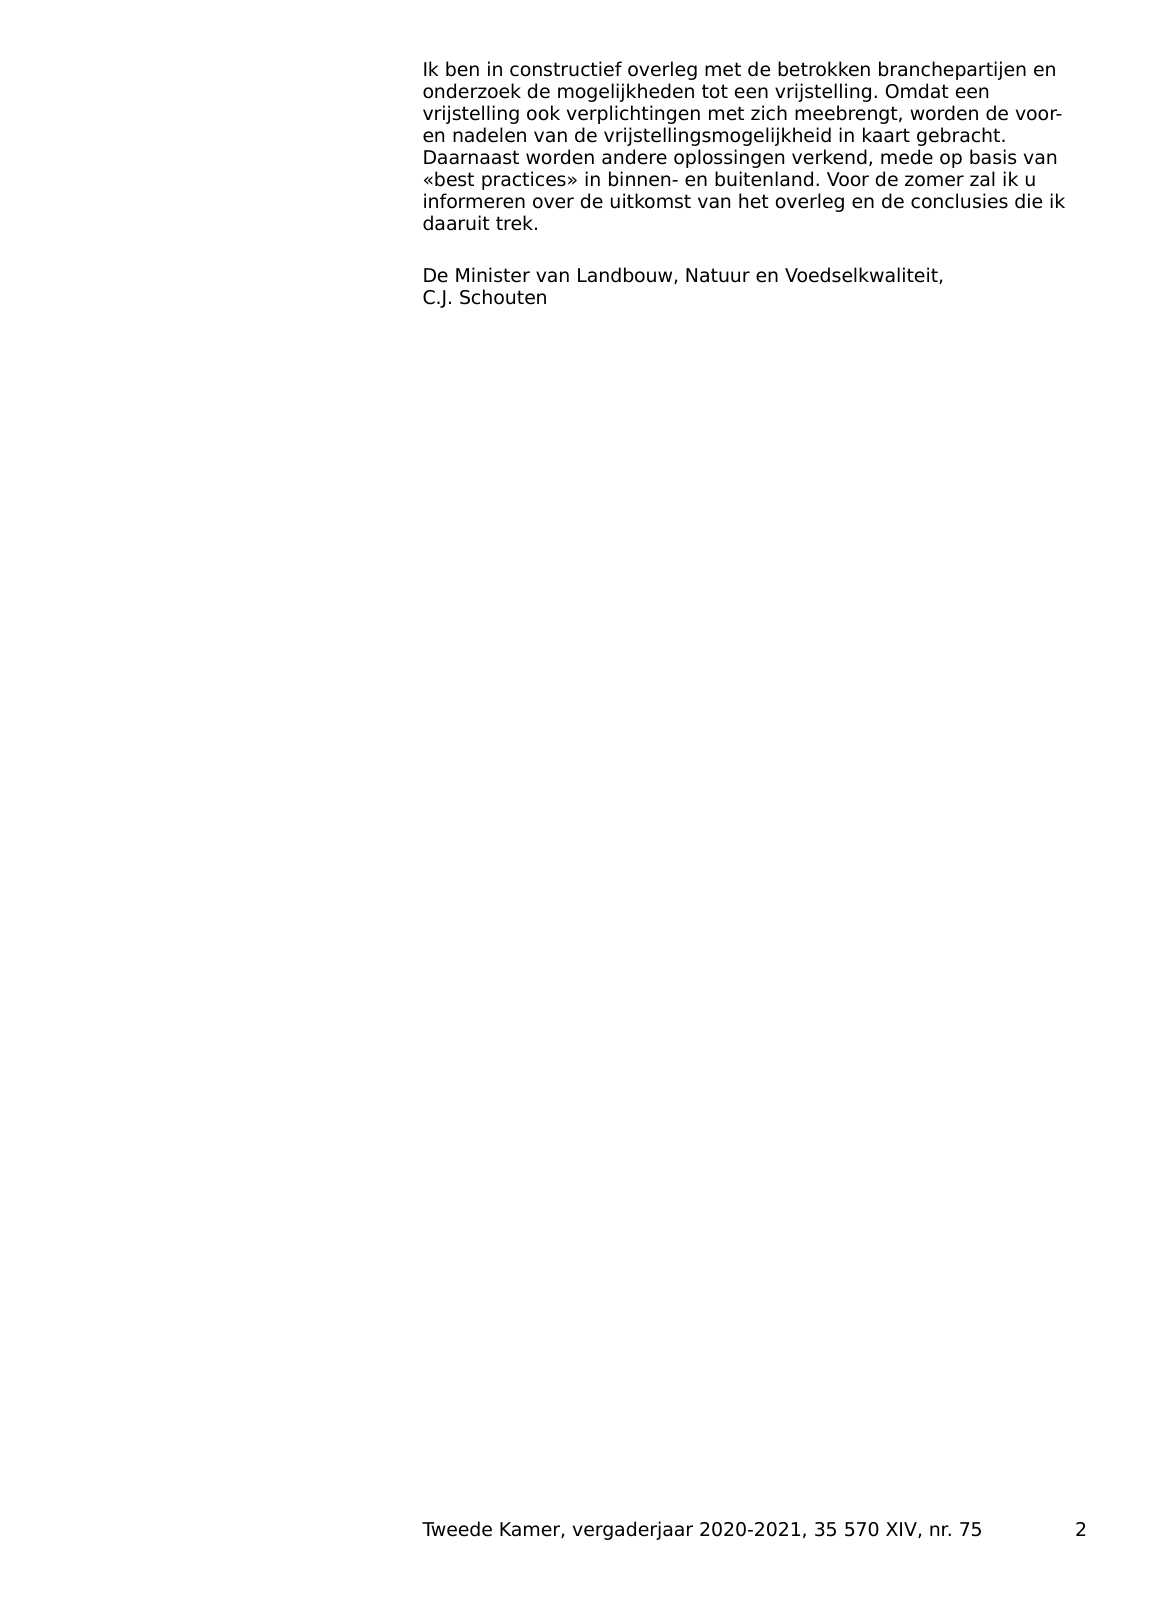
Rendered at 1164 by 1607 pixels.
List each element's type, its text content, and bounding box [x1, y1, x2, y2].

text De Minister van Landbouw, Natuur en Voedselkwaliteit, C.J. Schouten [422, 265, 1087, 309]
text Ik ben in constructief overleg met de betrokken branchepartijen en onderzoek de mogelijkheden tot een vrijstelling. Omdat een vrijstelling ook verplichtingen met zich meebrengt, worden de voor- en nadelen van de vrijstellingsmogelijkheid in kaart gebracht. Daarnaast worden andere oplossingen verkend, mede op basis van «best practices» in binnen- en buitenland. Voor de zomer zal ik u informeren over de uitkomst van het overleg en de conclusies die ik daaruit trek. [422, 59, 1087, 235]
